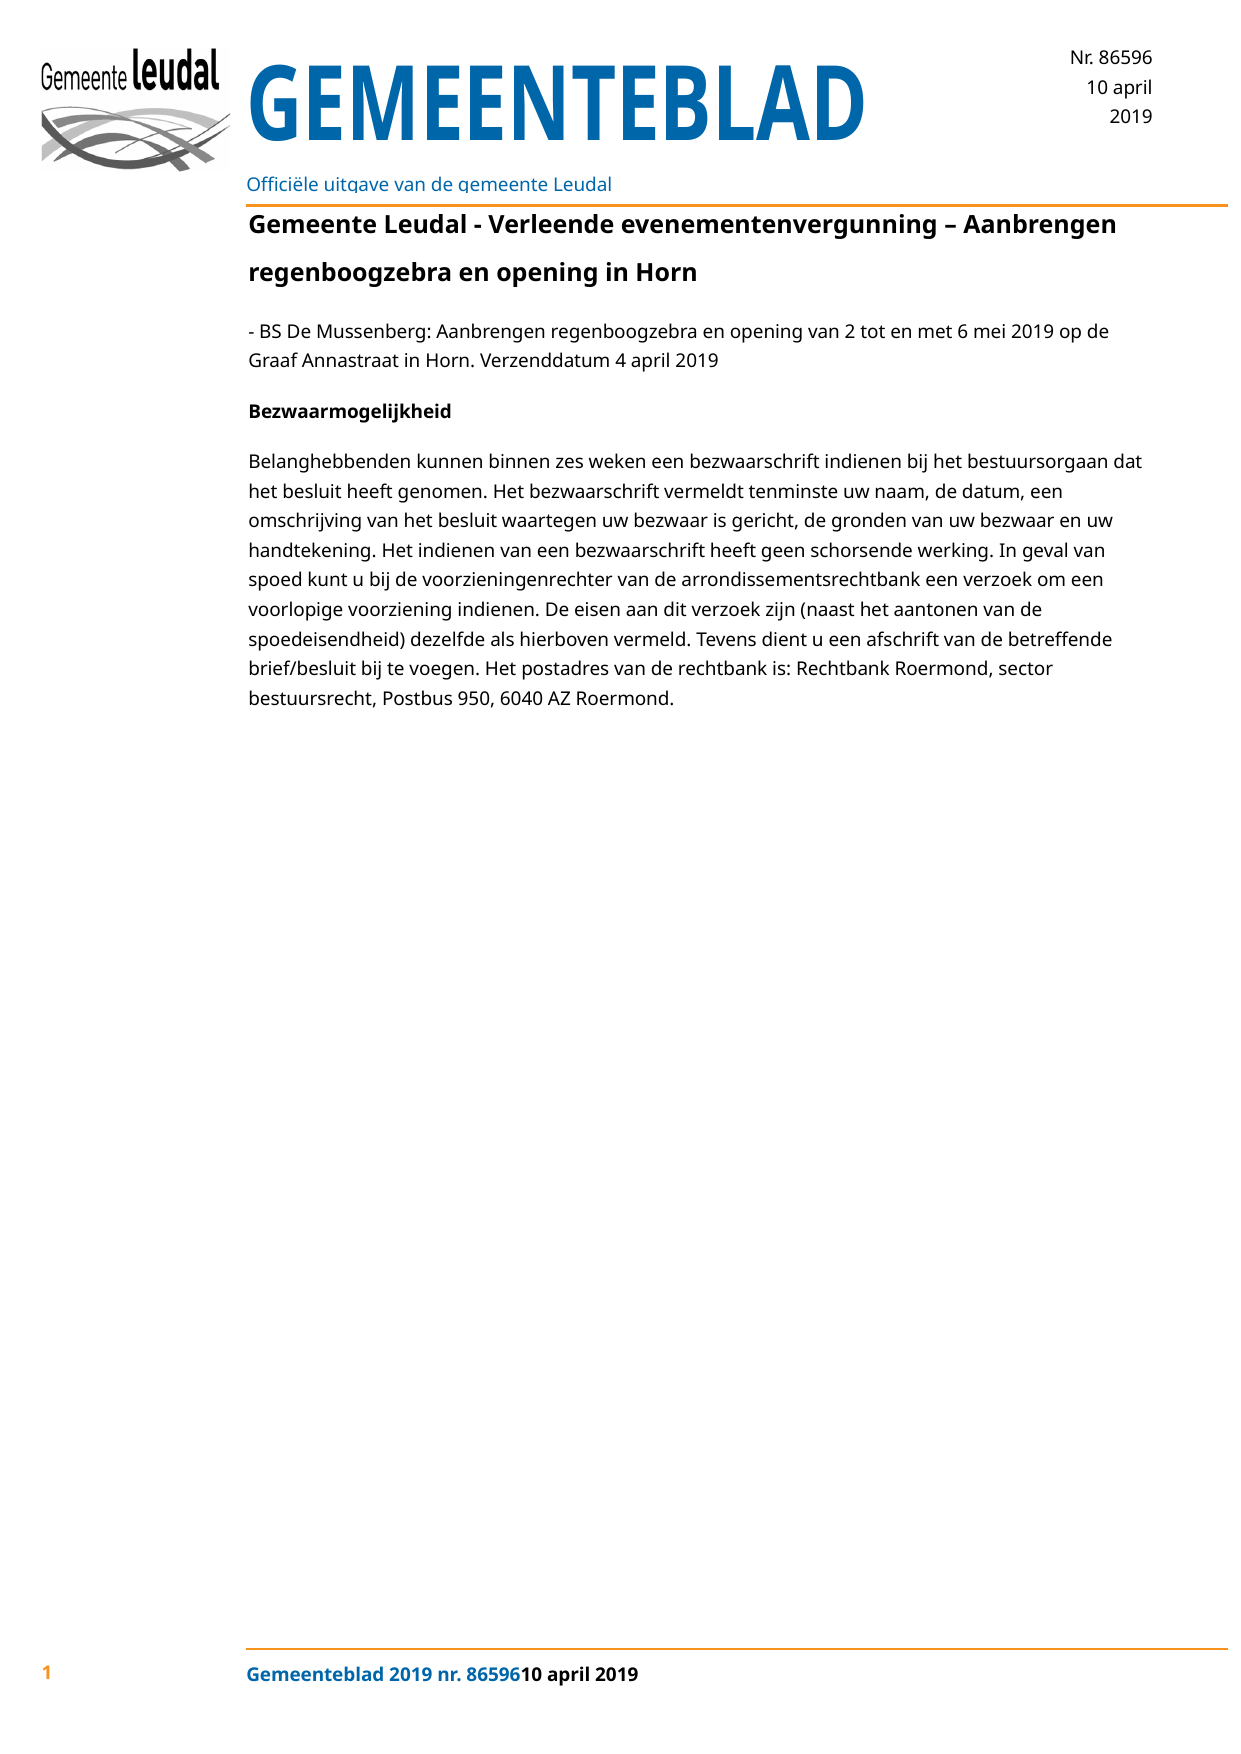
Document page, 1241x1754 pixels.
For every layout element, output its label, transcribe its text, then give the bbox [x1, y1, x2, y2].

text Belanghebbenden kunnen binnen zes weken een bezwaarschrift indienen bij het bestuursorgaan dat het besluit heeft genomen. Het bezwaarschrift vermeldt tenminste uw naam, de datum, een omschrijving van het besluit waartegen uw bezwaar is gericht, de gronden van uw bezwaar en uw handtekening. Het indienen van een bezwaarschrift heeft geen schorsende werking. In geval van spoed kunt u bij de voorzieningenrechter van de arrondissementsrechtbank een verzoek om een voorlopige voorziening indienen. De eisen aan dit verzoek zijn (naast het aantonen van de spoedeisendheid) dezelfde als hierboven vermeld. Tevens dient u een afschrift van de betreffende brief/besluit bij te voegen. Het postadres van de rechtbank is: Rechtbank Roermond, sector bestuursrecht, Postbus 950, 6040 AZ Roermond. [248, 448, 1152, 711]
picture [41, 47, 231, 172]
text Bezwaarmogelijkheid [248, 398, 1152, 424]
text - BS De Mussenberg: Aanbrengen regenboogzebra en opening van 2 tot en met 6 mei 2019 op de Graaf Annastraat in Horn. Verzenddatum 4 april 2019 [248, 318, 1152, 373]
text Gemeente Leudal - Verleende evenementenvergunning – Aanbrengen regenboogzebra en opening in Horn [248, 207, 1152, 288]
